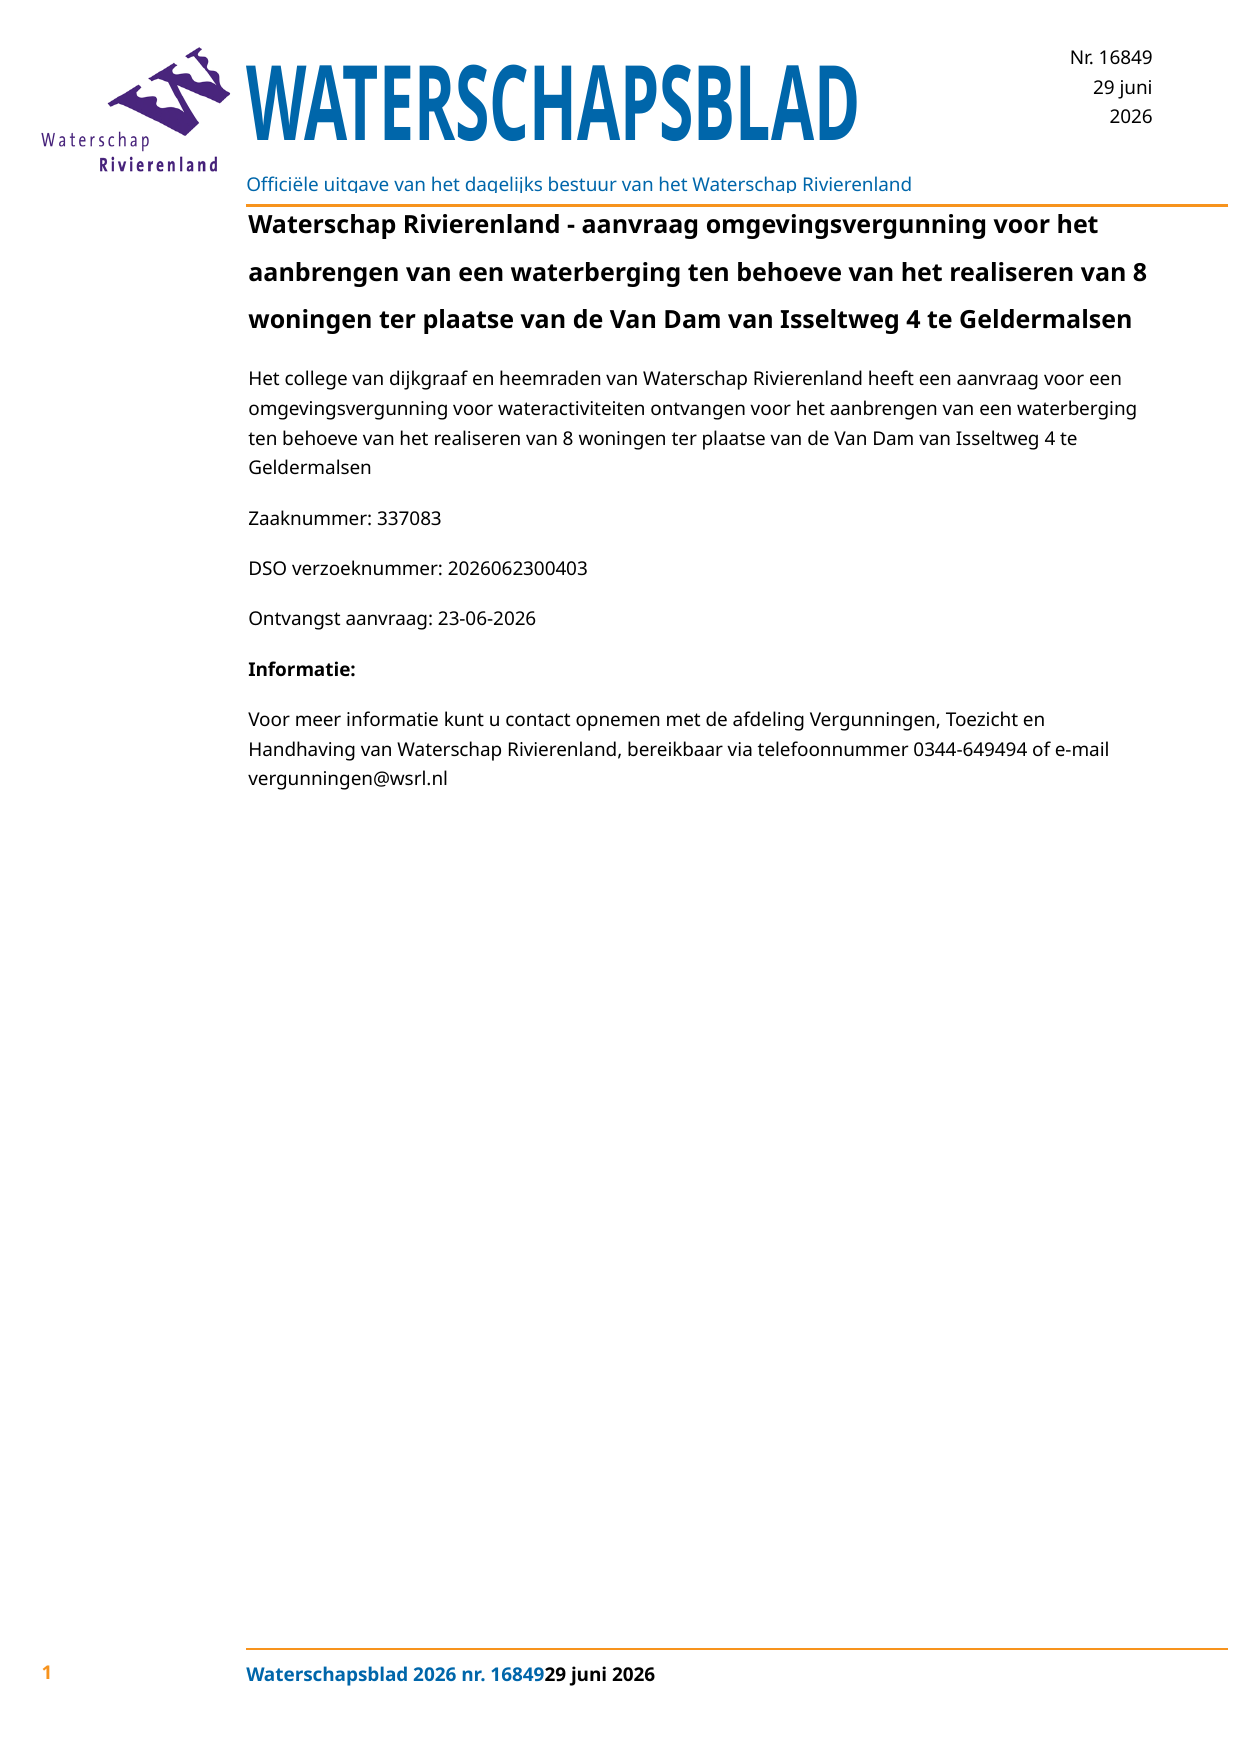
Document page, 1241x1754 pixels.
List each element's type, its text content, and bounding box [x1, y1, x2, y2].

text Ontvangst aanvraag: 23-06-2026 [248, 606, 1152, 631]
text Het college van dijkgraaf en heemraden van Waterschap Rivierenland heeft een aanvraag voor een omgevingsvergunning voor wateractiviteiten ontvangen voor het aanbrengen van een waterberging ten behoeve van het realiseren van 8 woningen ter plaatse van de Van Dam van Isseltweg 4 te Geldermalsen [248, 366, 1152, 480]
picture [41, 47, 231, 172]
text Waterschap Rivierenland - aanvraag omgevingsvergunning voor het aanbrengen van een waterberging ten behoeve van het realiseren van 8 woningen ter plaatse van de Van Dam van Isseltweg 4 te Geldermalsen [248, 207, 1152, 336]
text DSO verzoeknummer: 2026062300403 [248, 555, 1152, 581]
text Informatie: [248, 656, 1152, 682]
text Zaaknummer: 337083 [248, 505, 1152, 530]
text Voor meer informatie kunt u contact opnemen met de afdeling Vergunningen, Toezicht en Handhaving van Waterschap Rivierenland, bereikbaar via telefoonnummer 0344-649494 of e-mail vergunningen@wsrl.nl [248, 706, 1152, 791]
